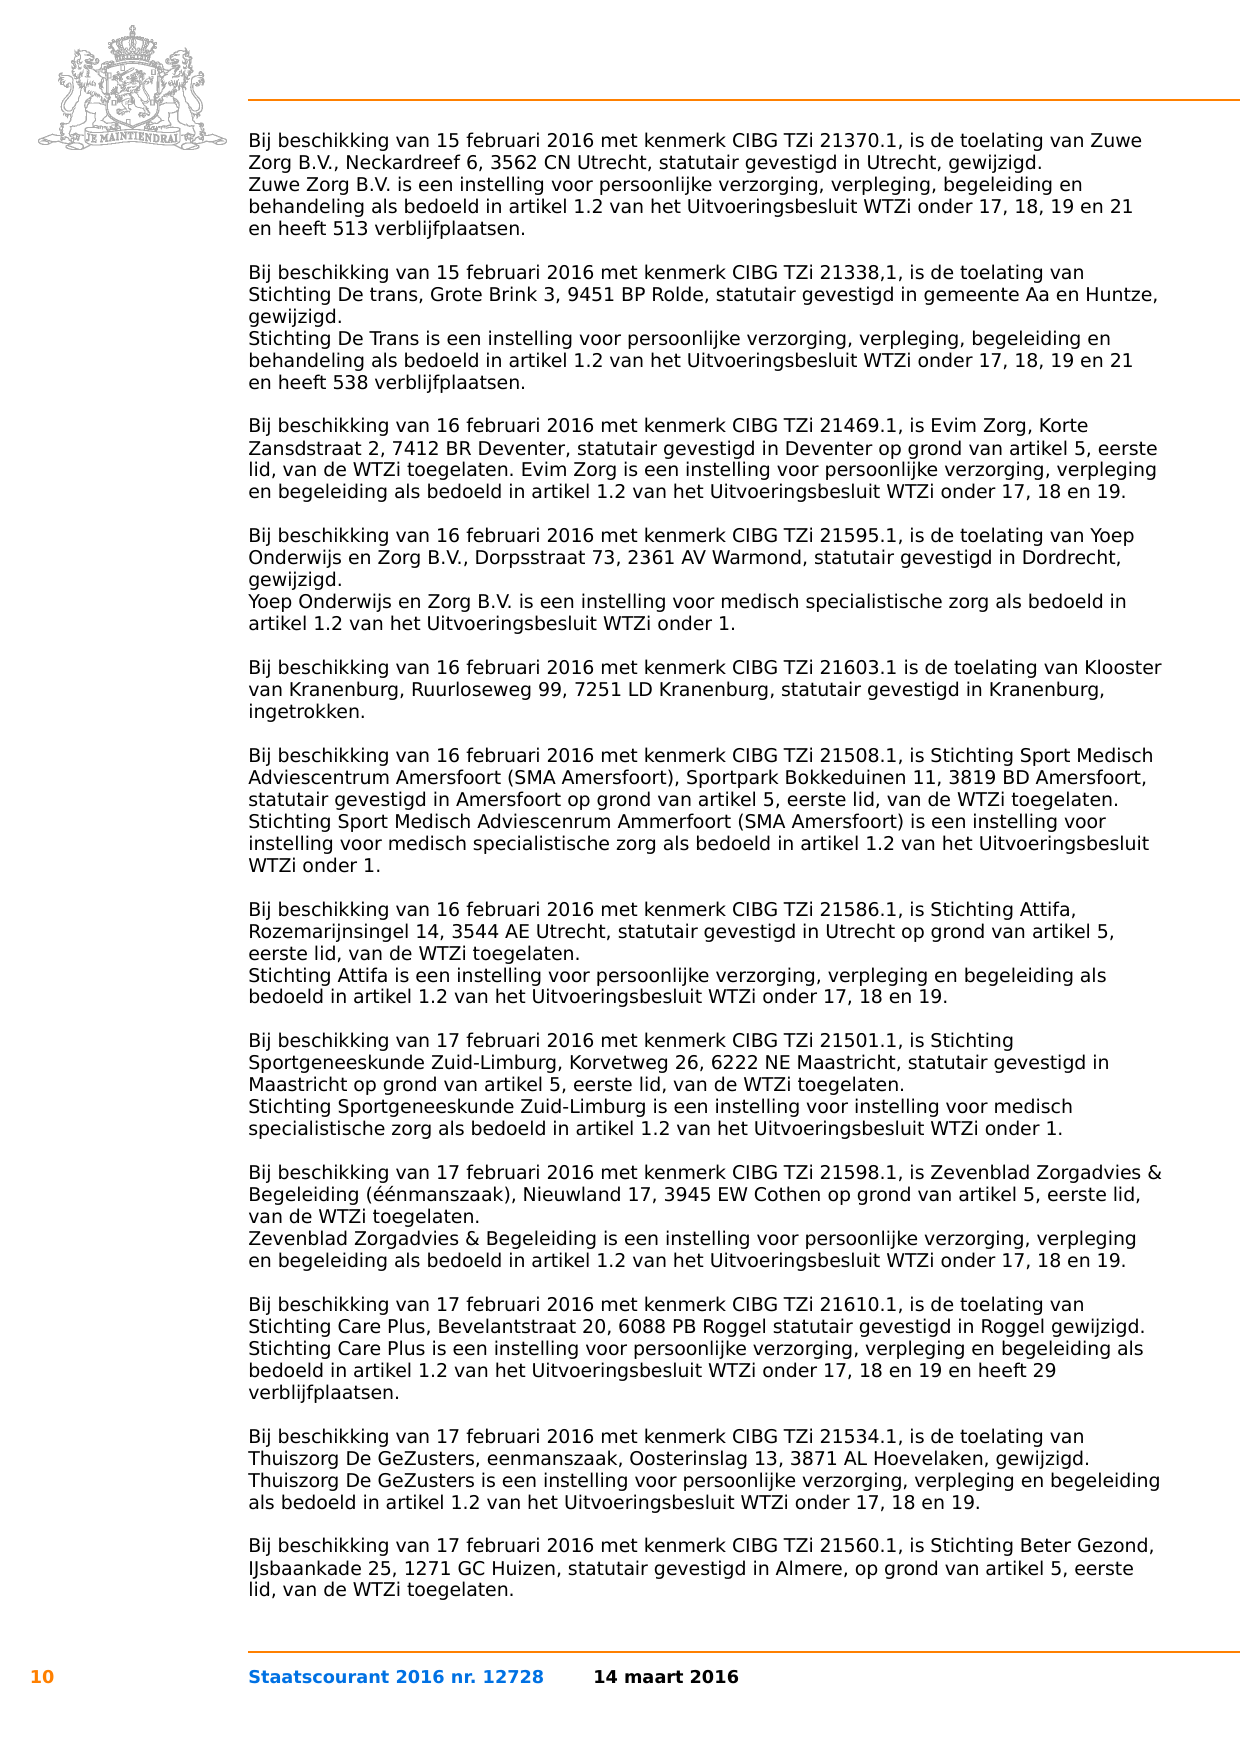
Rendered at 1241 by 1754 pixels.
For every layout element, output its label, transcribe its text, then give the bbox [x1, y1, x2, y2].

text Stichting De Trans is een instelling voor persoonlijke verzorging, verpleging, begeleiding en behandeling als bedoeld in artikel 1.2 van het Uitvoeringsbesluit WTZi onder 17, 18, 19 en 21 en heeft 538 verblijfplaatsen. [248, 328, 1163, 393]
text Yoep Onderwijs en Zorg B.V. is een instelling voor medisch specialistische zorg als bedoeld in artikel 1.2 van het Uitvoeringsbesluit WTZi onder 1. [248, 591, 1163, 635]
text Stichting Care Plus is een instelling voor persoonlijke verzorging, verpleging en begeleiding als bedoeld in artikel 1.2 van het Uitvoeringsbesluit WTZi onder 17, 18 en 19 en heeft 29 verblijfplaatsen. [248, 1338, 1163, 1404]
text Stichting Sport Medisch Adviescenrum Ammerfoort (SMA Amersfoort) is een instelling voor instelling voor medisch specialistische zorg als bedoeld in artikel 1.2 van het Uitvoeringsbesluit WTZi onder 1. [248, 811, 1163, 877]
text Bij beschikking van 16 februari 2016 met kenmerk CIBG TZi 21508.1, is Stichting Sport Medisch Adviescentrum Amersfoort (SMA Amersfoort), Sportpark Bokkeduinen 11, 3819 BD Amersfoort, statutair gevestigd in Amersfoort op grond van artikel 5, eerste lid, van de WTZi toegelaten. [248, 745, 1163, 811]
text Zuwe Zorg B.V. is een instelling voor persoonlijke verzorging, verpleging, begeleiding en behandeling als bedoeld in artikel 1.2 van het Uitvoeringsbesluit WTZi onder 17, 18, 19 en 21 en heeft 513 verblijfplaatsen. [248, 174, 1163, 240]
text Bij beschikking van 16 februari 2016 met kenmerk CIBG TZi 21586.1, is Stichting Attifa, Rozemarijnsingel 14, 3544 AE Utrecht, statutair gevestigd in Utrecht op grond van artikel 5, eerste lid, van de WTZi toegelaten. [248, 898, 1163, 964]
text Bij beschikking van 16 februari 2016 met kenmerk CIBG TZi 21595.1, is de toelating van Yoep Onderwijs en Zorg B.V., Dorpsstraat 73, 2361 AV Warmond, statutair gevestigd in Dordrecht, gewijzigd. [248, 525, 1163, 591]
text Bij beschikking van 17 februari 2016 met kenmerk CIBG TZi 21598.1, is Zevenblad Zorgadvies & Begeleiding (éénmanszaak), Nieuwland 17, 3945 EW Cothen op grond van artikel 5, eerste lid, van de WTZi toegelaten. [248, 1162, 1163, 1228]
text Stichting Attifa is een instelling voor persoonlijke verzorging, verpleging en begeleiding als bedoeld in artikel 1.2 van het Uitvoeringsbesluit WTZi onder 17, 18 en 19. [248, 964, 1163, 1008]
text Bij beschikking van 17 februari 2016 met kenmerk CIBG TZi 21610.1, is de toelating van Stichting Care Plus, Bevelantstraat 20, 6088 PB Roggel statutair gevestigd in Roggel gewijzigd. [248, 1294, 1163, 1338]
text Bij beschikking van 16 februari 2016 met kenmerk CIBG TZi 21469.1, is Evim Zorg, Korte Zansdstraat 2, 7412 BR Deventer, statutair gevestigd in Deventer op grond van artikel 5, eerste lid, van de WTZi toegelaten. Evim Zorg is een instelling voor persoonlijke verzorging, verpleging en begeleiding als bedoeld in artikel 1.2 van het Uitvoeringsbesluit WTZi onder 17, 18 en 19. [248, 415, 1163, 503]
text Bij beschikking van 17 februari 2016 met kenmerk CIBG TZi 21534.1, is de toelating van Thuiszorg De GeZusters, eenmanszaak, Oosterinslag 13, 3871 AL Hoevelaken, gewijzigd. [248, 1426, 1163, 1469]
text Thuiszorg De GeZusters is een instelling voor persoonlijke verzorging, verpleging en begeleiding als bedoeld in artikel 1.2 van het Uitvoeringsbesluit WTZi onder 17, 18 en 19. [248, 1469, 1163, 1513]
text Bij beschikking van 17 februari 2016 met kenmerk CIBG TZi 21501.1, is Stichting Sportgeneeskunde Zuid-Limburg, Korvetweg 26, 6222 NE Maastricht, statutair gevestigd in Maastricht op grond van artikel 5, eerste lid, van de WTZi toegelaten. [248, 1030, 1163, 1096]
text Bij beschikking van 17 februari 2016 met kenmerk CIBG TZi 21560.1, is Stichting Beter Gezond, IJsbaankade 25, 1271 GC Huizen, statutair gevestigd in Almere, op grond van artikel 5, eerste lid, van de WTZi toegelaten. [248, 1535, 1163, 1601]
text Bij beschikking van 15 februari 2016 met kenmerk CIBG TZi 21370.1, is de toelating van Zuwe Zorg B.V., Neckardreef 6, 3562 CN Utrecht, statutair gevestigd in Utrecht, gewijzigd. [248, 130, 1163, 174]
picture [38, 25, 227, 150]
text Zevenblad Zorgadvies & Begeleiding is een instelling voor persoonlijke verzorging, verpleging en begeleiding als bedoeld in artikel 1.2 van het Uitvoeringsbesluit WTZi onder 17, 18 en 19. [248, 1228, 1163, 1272]
text Bij beschikking van 16 februari 2016 met kenmerk CIBG TZi 21603.1 is de toelating van Klooster van Kranenburg, Ruurloseweg 99, 7251 LD Kranenburg, statutair gevestigd in Kranenburg, ingetrokken. [248, 657, 1163, 723]
text Bij beschikking van 15 februari 2016 met kenmerk CIBG TZi 21338,1, is de toelating van Stichting De trans, Grote Brink 3, 9451 BP Rolde, statutair gevestigd in gemeente Aa en Huntze, gewijzigd. [248, 262, 1163, 328]
text Stichting Sportgeneeskunde Zuid-Limburg is een instelling voor instelling voor medisch specialistische zorg als bedoeld in artikel 1.2 van het Uitvoeringsbesluit WTZi onder 1. [248, 1096, 1163, 1140]
